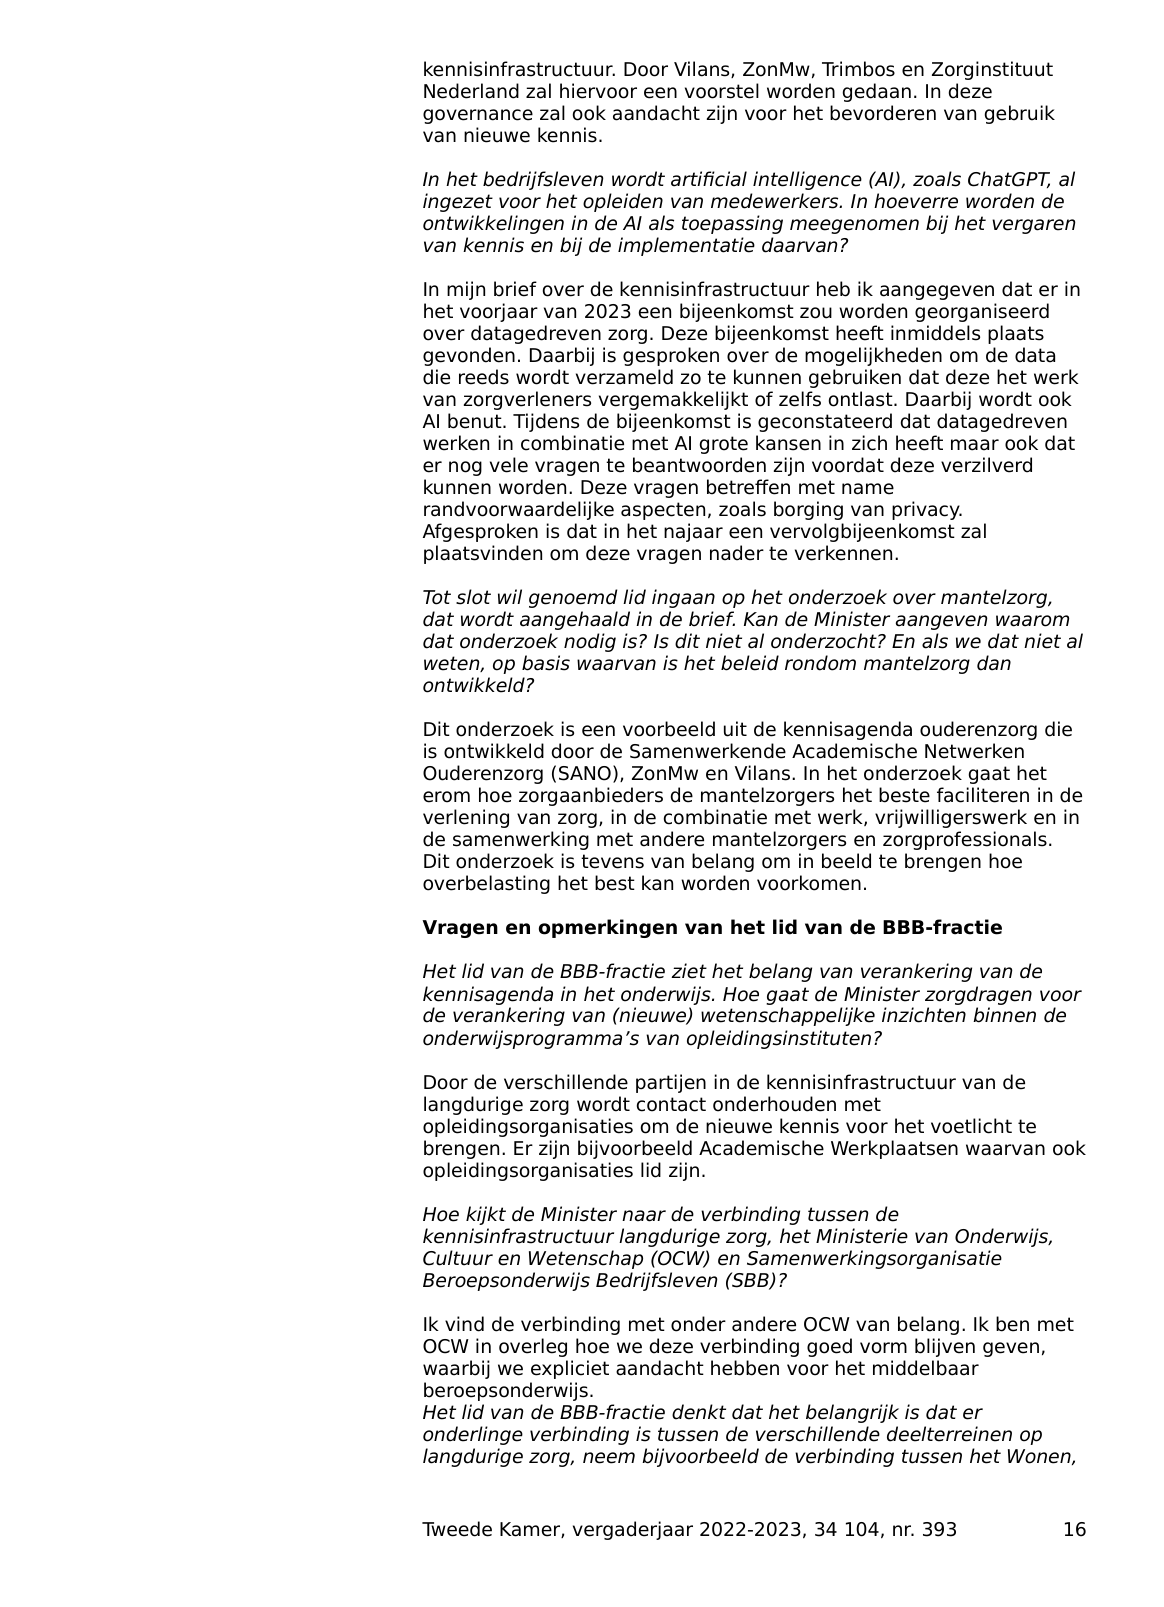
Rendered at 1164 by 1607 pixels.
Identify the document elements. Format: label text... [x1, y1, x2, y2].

text kennisinfrastructuur. Door Vilans, ZonMw, Trimbos en Zorginstituut Nederland zal hiervoor een voorstel worden gedaan. In deze governance zal ook aandacht zijn voor het bevorderen van gebruik van nieuwe kennis. [422, 59, 1087, 147]
text Ik vind de verbinding met onder andere OCW van belang. Ik ben met OCW in overleg hoe we deze verbinding goed vorm blijven geven, waarbij we expliciet aandacht hebben voor het middelbaar beroepsonderwijs. [422, 1314, 1087, 1402]
text Tot slot wil genoemd lid ingaan op het onderzoek over mantelzorg, dat wordt aangehaald in de brief. Kan de Minister aangeven waarom dat onderzoek nodig is? Is dit niet al onderzocht? En als we dat niet al weten, op basis waarvan is het beleid rondom mantelzorg dan ontwikkeld? [422, 587, 1087, 697]
text Dit onderzoek is een voorbeeld uit de kennisagenda ouderenzorg die is ontwikkeld door de Samenwerkende Academische Netwerken Ouderenzorg (SANO), ZonMw en Vilans. In het onderzoek gaat het erom hoe zorgaanbieders de mantelzorgers het beste faciliteren in de verlening van zorg, in de combinatie met werk, vrijwilligerswerk en in de samenwerking met andere mantelzorgers en zorgprofessionals. Dit onderzoek is tevens van belang om in beeld te brengen hoe overbelasting het best kan worden voorkomen. [422, 719, 1087, 895]
text In mijn brief over de kennisinfrastructuur heb ik aangegeven dat er in het voorjaar van 2023 een bijeenkomst zou worden georganiseerd over datagedreven zorg. Deze bijeenkomst heeft inmiddels plaats gevonden. Daarbij is gesproken over de mogelijkheden om de data die reeds wordt verzameld zo te kunnen gebruiken dat deze het werk van zorgverleners vergemakkelijkt of zelfs ontlast. Daarbij wordt ook AI benut. Tijdens de bijeenkomst is geconstateerd dat datagedreven werken in combinatie met AI grote kansen in zich heeft maar ook dat er nog vele vragen te beantwoorden zijn voordat deze verzilverd kunnen worden. Deze vragen betreffen met name randvoorwaardelijke aspecten, zoals borging van privacy. Afgesproken is dat in het najaar een vervolgbijeenkomst zal plaatsvinden om deze vragen nader te verkennen. [422, 279, 1087, 565]
subtitle Vragen en opmerkingen van het lid van de BBB-fractie [422, 917, 1087, 939]
text Hoe kijkt de Minister naar de verbinding tussen de kennisinfrastructuur langdurige zorg, het Ministerie van Onderwijs, Cultuur en Wetenschap (OCW) en Samenwerkingsorganisatie Beroepsonderwijs Bedrijfsleven (SBB)? [422, 1204, 1087, 1292]
text In het bedrijfsleven wordt artificial intelligence (AI), zoals ChatGPT, al ingezet voor het opleiden van medewerkers. In hoeverre worden de ontwikkelingen in de AI als toepassing meegenomen bij het vergaren van kennis en bij de implementatie daarvan? [422, 169, 1087, 257]
text Door de verschillende partijen in de kennisinfrastructuur van de langdurige zorg wordt contact onderhouden met opleidingsorganisaties om de nieuwe kennis voor het voetlicht te brengen. Er zijn bijvoorbeeld Academische Werkplaatsen waarvan ook opleidingsorganisaties lid zijn. [422, 1072, 1087, 1181]
text Het lid van de BBB-fractie denkt dat het belangrijk is dat er onderlinge verbinding is tussen de verschillende deelterreinen op langdurige zorg, neem bijvoorbeeld de verbinding tussen het Wonen, [422, 1402, 1087, 1468]
text Het lid van de BBB-fractie ziet het belang van verankering van de kennisagenda in het onderwijs. Hoe gaat de Minister zorgdragen voor de verankering van (nieuwe) wetenschappelijke inzichten binnen de onderwijsprogramma’s van opleidingsinstituten? [422, 961, 1087, 1049]
